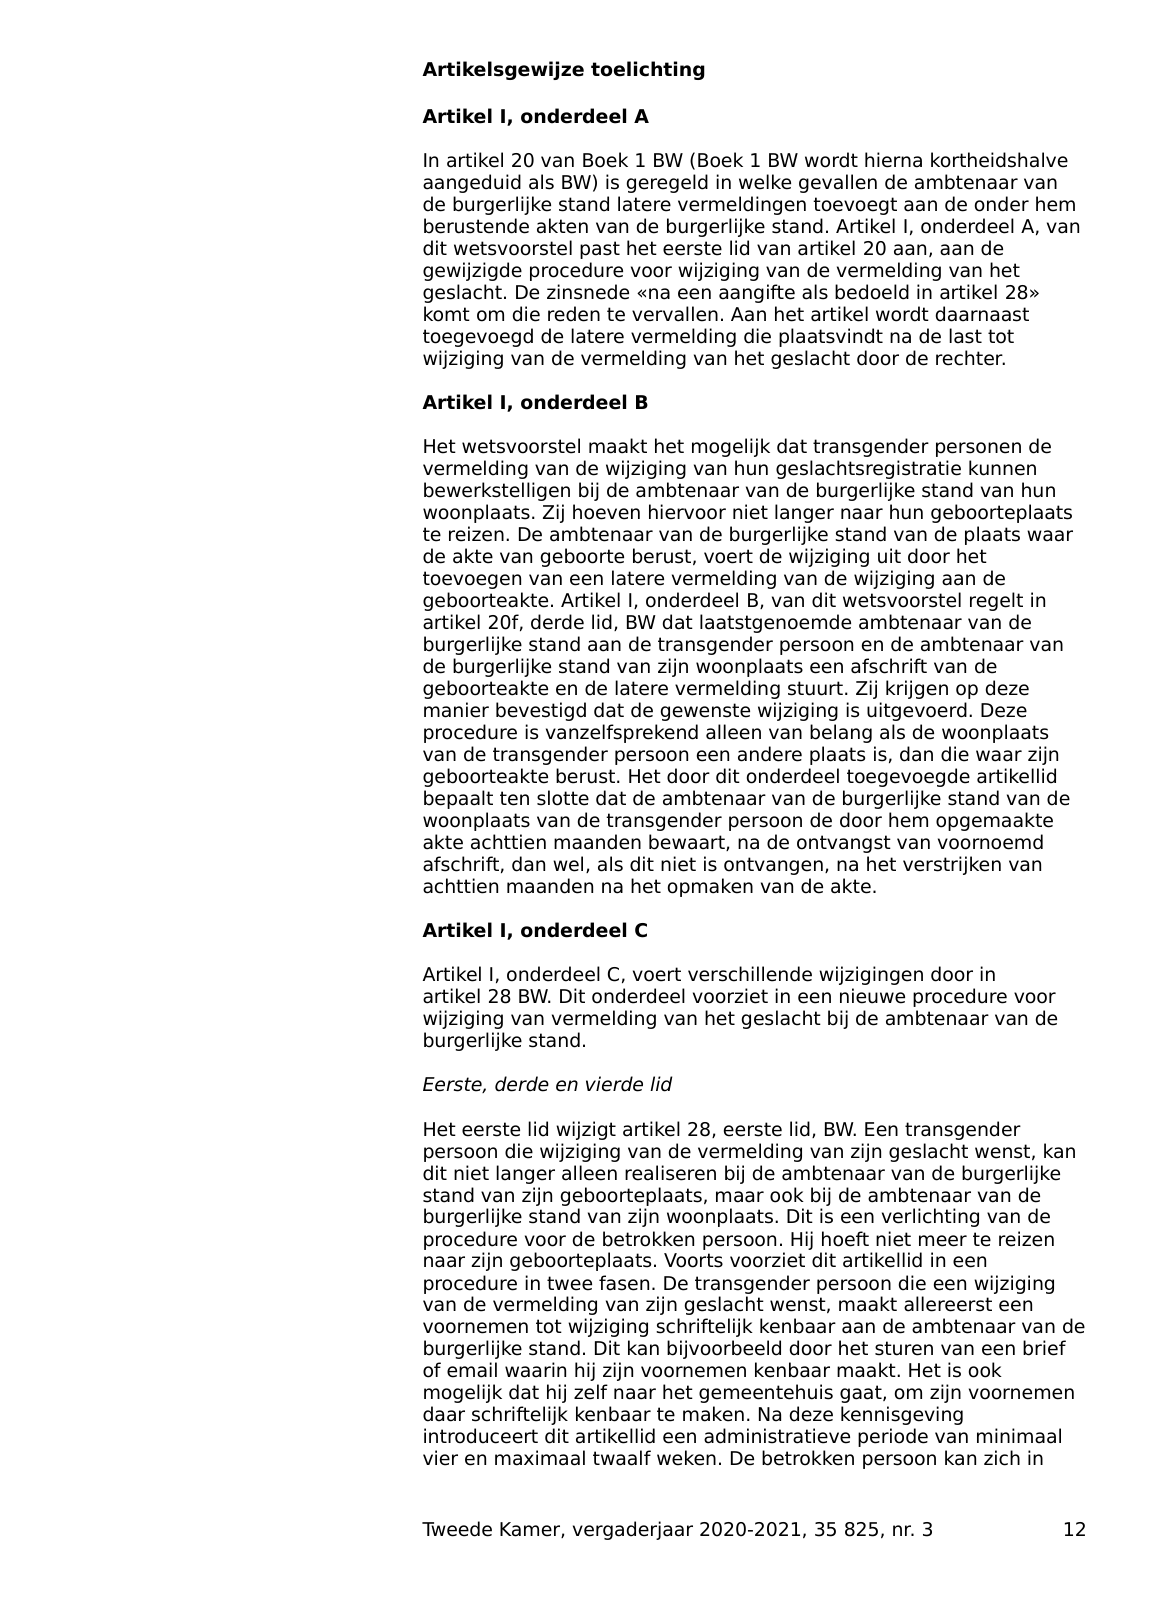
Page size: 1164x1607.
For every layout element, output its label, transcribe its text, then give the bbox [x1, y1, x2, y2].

subtitle Artikel I, onderdeel B [422, 392, 1087, 414]
subtitle Artikel I, onderdeel A [422, 106, 1087, 128]
text Het wetsvoorstel maakt het mogelijk dat transgender personen de vermelding van de wijziging van hun geslachtsregistratie kunnen bewerkstelligen bij de ambtenaar van de burgerlijke stand van hun woonplaats. Zij hoeven hiervoor niet langer naar hun geboorteplaats te reizen. De ambtenaar van de burgerlijke stand van de plaats waar de akte van geboorte berust, voert de wijziging uit door het toevoegen van een latere vermelding van de wijziging aan de geboorteakte. Artikel I, onderdeel B, van dit wetsvoorstel regelt in artikel 20f, derde lid, BW dat laatstgenoemde ambtenaar van de burgerlijke stand aan de transgender persoon en de ambtenaar van de burgerlijke stand van zijn woonplaats een afschrift van de geboorteakte en de latere vermelding stuurt. Zij krijgen op deze manier bevestigd dat de gewenste wijziging is uitgevoerd. Deze procedure is vanzelfsprekend alleen van belang als de woonplaats van de transgender persoon een andere plaats is, dan die waar zijn geboorteakte berust. Het door dit onderdeel toegevoegde artikellid bepaalt ten slotte dat de ambtenaar van de burgerlijke stand van de woonplaats van de transgender persoon de door hem opgemaakte akte achttien maanden bewaart, na de ontvangst van voornoemd afschrift, dan wel, als dit niet is ontvangen, na het verstrijken van achttien maanden na het opmaken van de akte. [422, 436, 1087, 898]
subtitle Artikelsgewijze toelichting [422, 59, 1087, 81]
text Artikel I, onderdeel C, voert verschillende wijzigingen door in artikel 28 BW. Dit onderdeel voorziet in een nieuwe procedure voor wijziging van vermelding van het geslacht bij de ambtenaar van de burgerlijke stand. [422, 964, 1087, 1052]
text Het eerste lid wijzigt artikel 28, eerste lid, BW. Een transgender persoon die wijziging van de vermelding van zijn geslacht wenst, kan dit niet langer alleen realiseren bij de ambtenaar van de burgerlijke stand van zijn geboorteplaats, maar ook bij de ambtenaar van de burgerlijke stand van zijn woonplaats. Dit is een verlichting van de procedure voor de betrokken persoon. Hij hoeft niet meer te reizen naar zijn geboorteplaats. Voorts voorziet dit artikellid in een procedure in twee fasen. De transgender persoon die een wijziging van de vermelding van zijn geslacht wenst, maakt allereerst een voornemen tot wijziging schriftelijk kenbaar aan de ambtenaar van de burgerlijke stand. Dit kan bijvoorbeeld door het sturen van een brief of email waarin hij zijn voornemen kenbaar maakt. Het is ook mogelijk dat hij zelf naar het gemeentehuis gaat, om zijn voornemen daar schriftelijk kenbaar te maken. Na deze kennisgeving introduceert dit artikellid een administratieve periode van minimaal vier en maximaal twaalf weken. De betrokken persoon kan zich in [422, 1118, 1087, 1470]
subtitle Artikel I, onderdeel C [422, 920, 1087, 942]
text In artikel 20 van Boek 1 BW (Boek 1 BW wordt hierna kortheidshalve aangeduid als BW) is geregeld in welke gevallen de ambtenaar van de burgerlijke stand latere vermeldingen toevoegt aan de onder hem berustende akten van de burgerlijke stand. Artikel I, onderdeel A, van dit wetsvoorstel past het eerste lid van artikel 20 aan, aan de gewijzigde procedure voor wijziging van de vermelding van het geslacht. De zinsnede «na een aangifte als bedoeld in artikel 28» komt om die reden te vervallen. Aan het artikel wordt daarnaast toegevoegd de latere vermelding die plaatsvindt na de last tot wijziging van de vermelding van het geslacht door de rechter. [422, 150, 1087, 370]
subtitle Eerste, derde en vierde lid [422, 1074, 1087, 1096]
